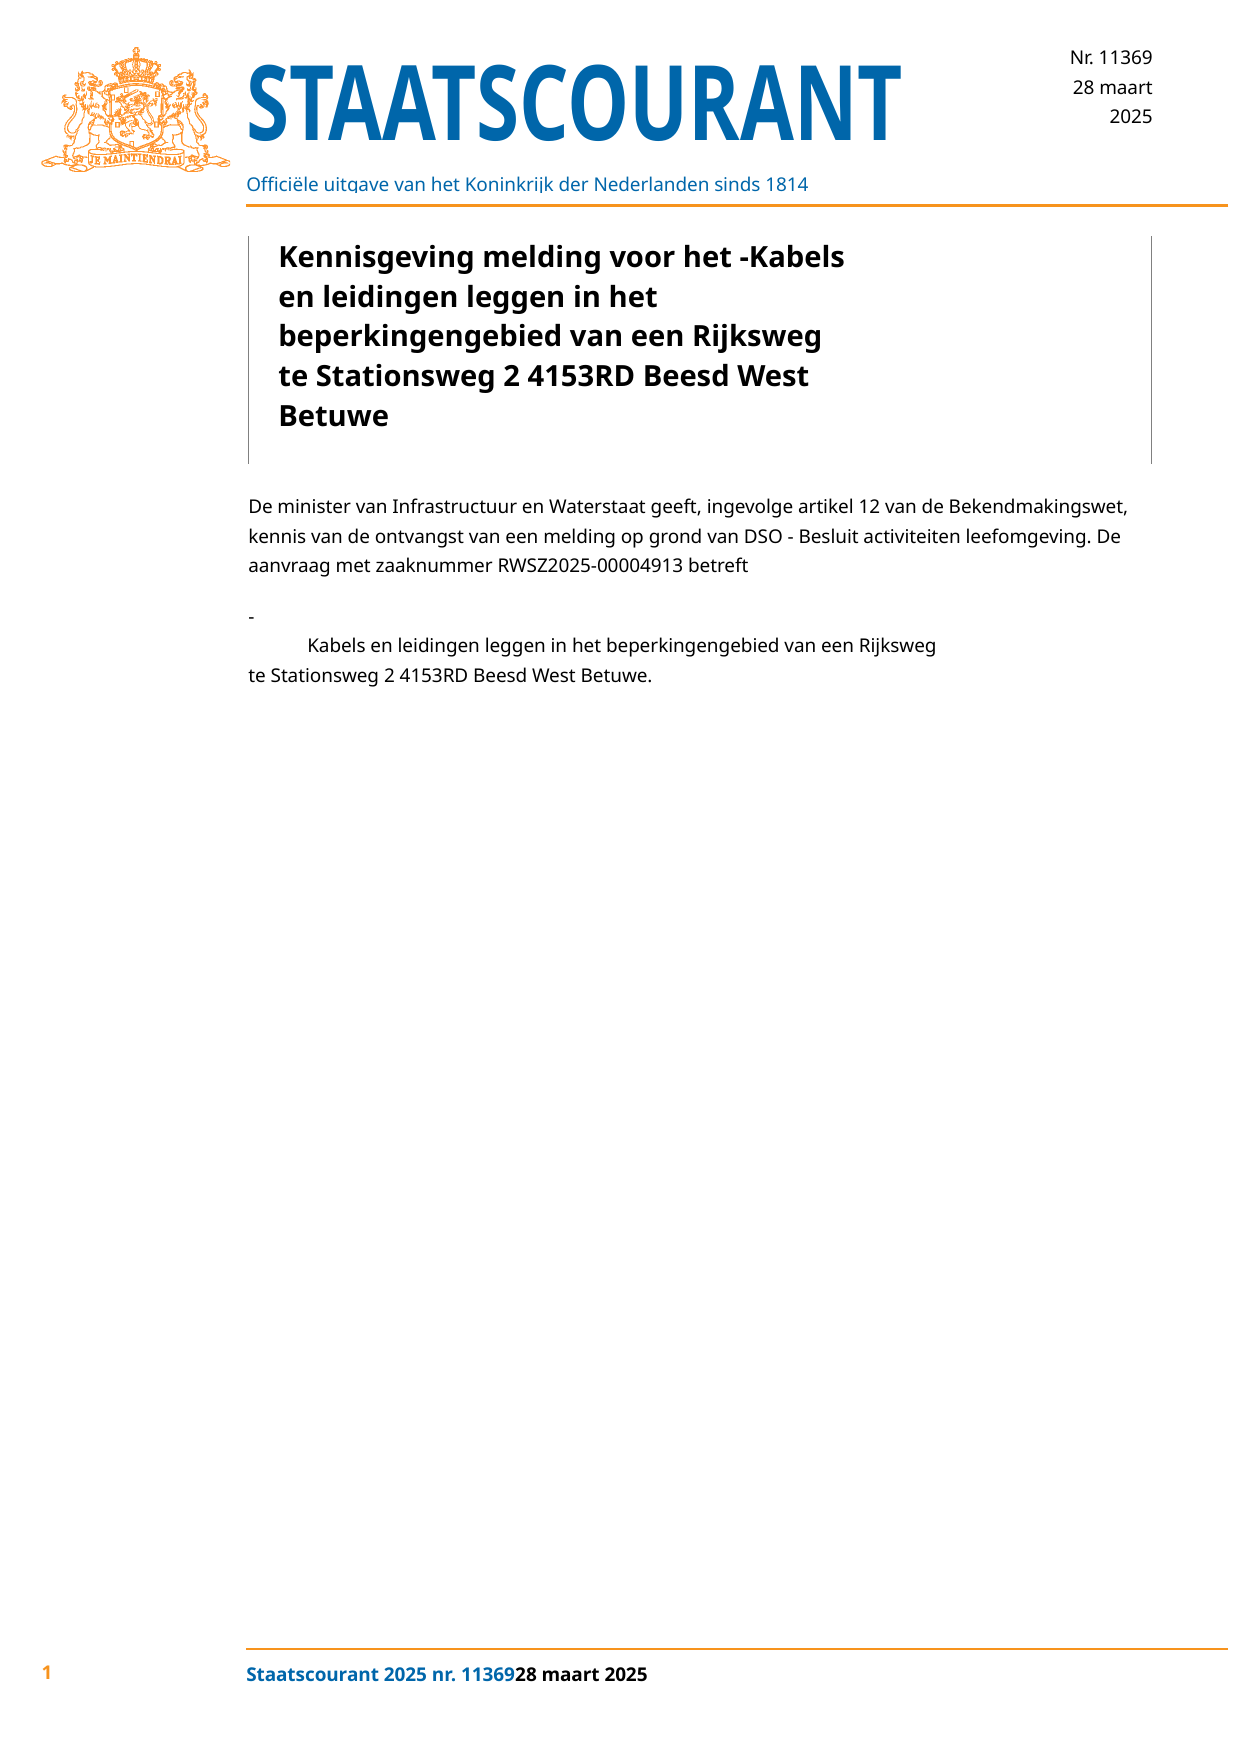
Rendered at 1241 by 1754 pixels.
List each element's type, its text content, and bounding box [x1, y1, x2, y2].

list Kabels en leidingen leggen in het beperkingengebied van een Rijksweg [248, 632, 1152, 658]
text De minister van Infrastructuur en Waterstaat geeft, ingevolge artikel 12 van de Bekendmakingswet, kennis van de ontvangst van een melding op grond van DSO - Besluit activiteiten leefomgeving. De aanvraag met zaaknummer RWSZ2025-00004913 betreft [248, 493, 1152, 578]
table_header [1090, 236, 1151, 413]
picture [912, 236, 1090, 414]
table_header Kennisgeving melding voor het -Kabels en leidingen leggen in het beperkingengebied van een Rijksweg te Stationsweg 2 4153RD Beesd West Betuwe [249, 236, 850, 464]
table_header [850, 414, 1151, 464]
picture [41, 47, 231, 172]
text te Stationsweg 2 4153RD Beesd West Betuwe. [248, 662, 1152, 688]
table_header [850, 236, 912, 413]
